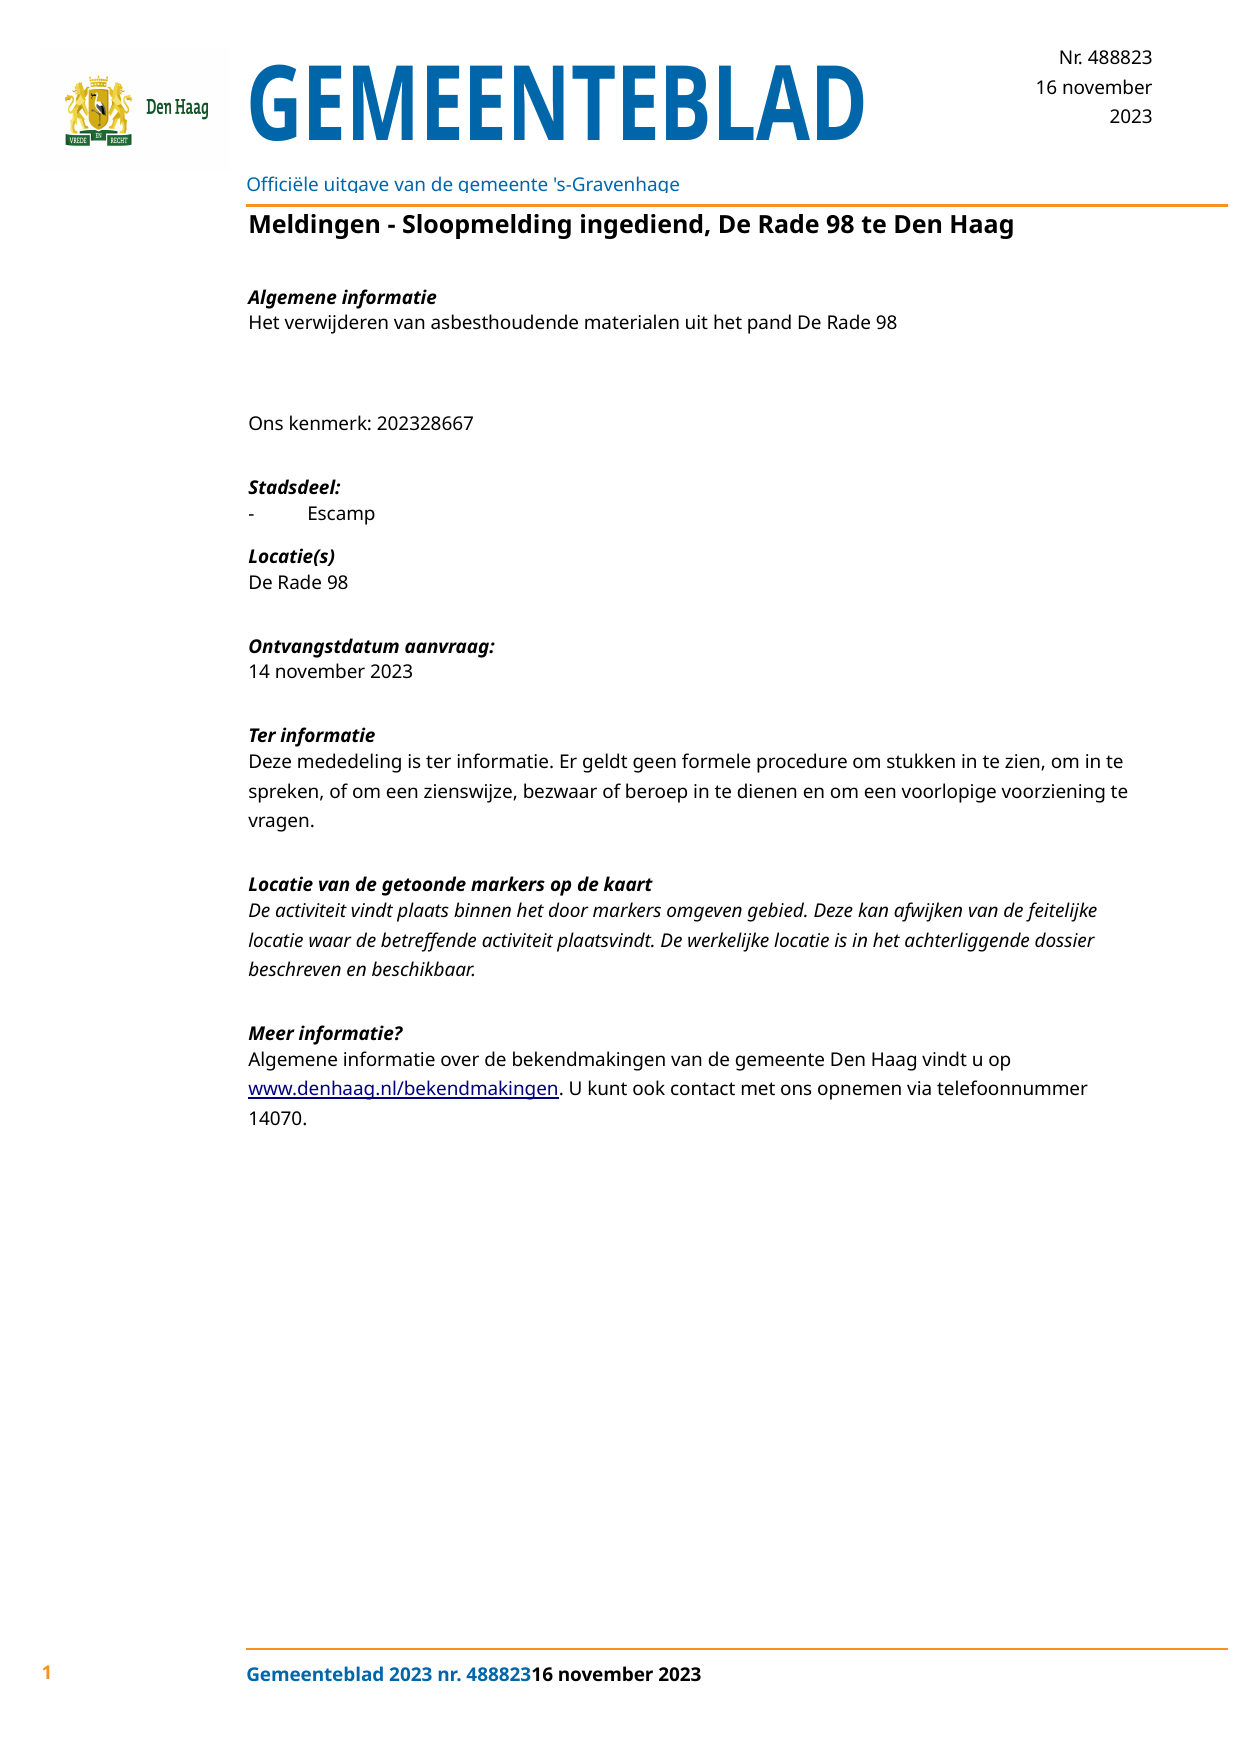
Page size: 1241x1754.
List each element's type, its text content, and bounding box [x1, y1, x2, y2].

text Locatie van de getoonde markers op de kaart [248, 871, 1152, 897]
list Escamp [248, 500, 1152, 526]
text De activiteit vindt plaats binnen het door markers omgeven gebied. Deze kan afwijken van de feitelijke locatie waar de betreffende activiteit plaatsvindt. De werkelijke locatie is in het achterliggende dossier beschreven en beschikbaar. [248, 897, 1152, 982]
text Stadsdeel: [248, 474, 1152, 500]
text Ontvangstdatum aanvraag: [248, 633, 1152, 659]
text Algemene informatie [248, 284, 1152, 309]
text Locatie(s) [248, 543, 1152, 569]
picture [41, 47, 231, 172]
text Ons kenmerk: 202328667 [248, 410, 1152, 436]
text Ter informatie [248, 723, 1152, 748]
text Het verwijderen van asbesthoudende materialen uit het pand De Rade 98 [248, 309, 1152, 335]
text Meer informatie? [248, 1020, 1152, 1046]
text Meldingen - Sloopmelding ingediend, De Rade 98 te Den Haag [248, 207, 1152, 241]
text Deze mededeling is ter informatie. Er geldt geen formele procedure om stukken in te zien, om in te spreken, of om een zienswijze, bezwaar of beroep in te dienen en om een voorlopige voorziening te vragen. [248, 748, 1152, 833]
text 14 november 2023 [248, 659, 1152, 684]
text De Rade 98 [248, 569, 1152, 595]
text Algemene informatie over de bekendmakingen van de gemeente Den Haag vindt u op www.denhaag.nl/bekendmakingen. U kunt ook contact met ons opnemen via telefoonnummer 14070. [248, 1046, 1152, 1131]
